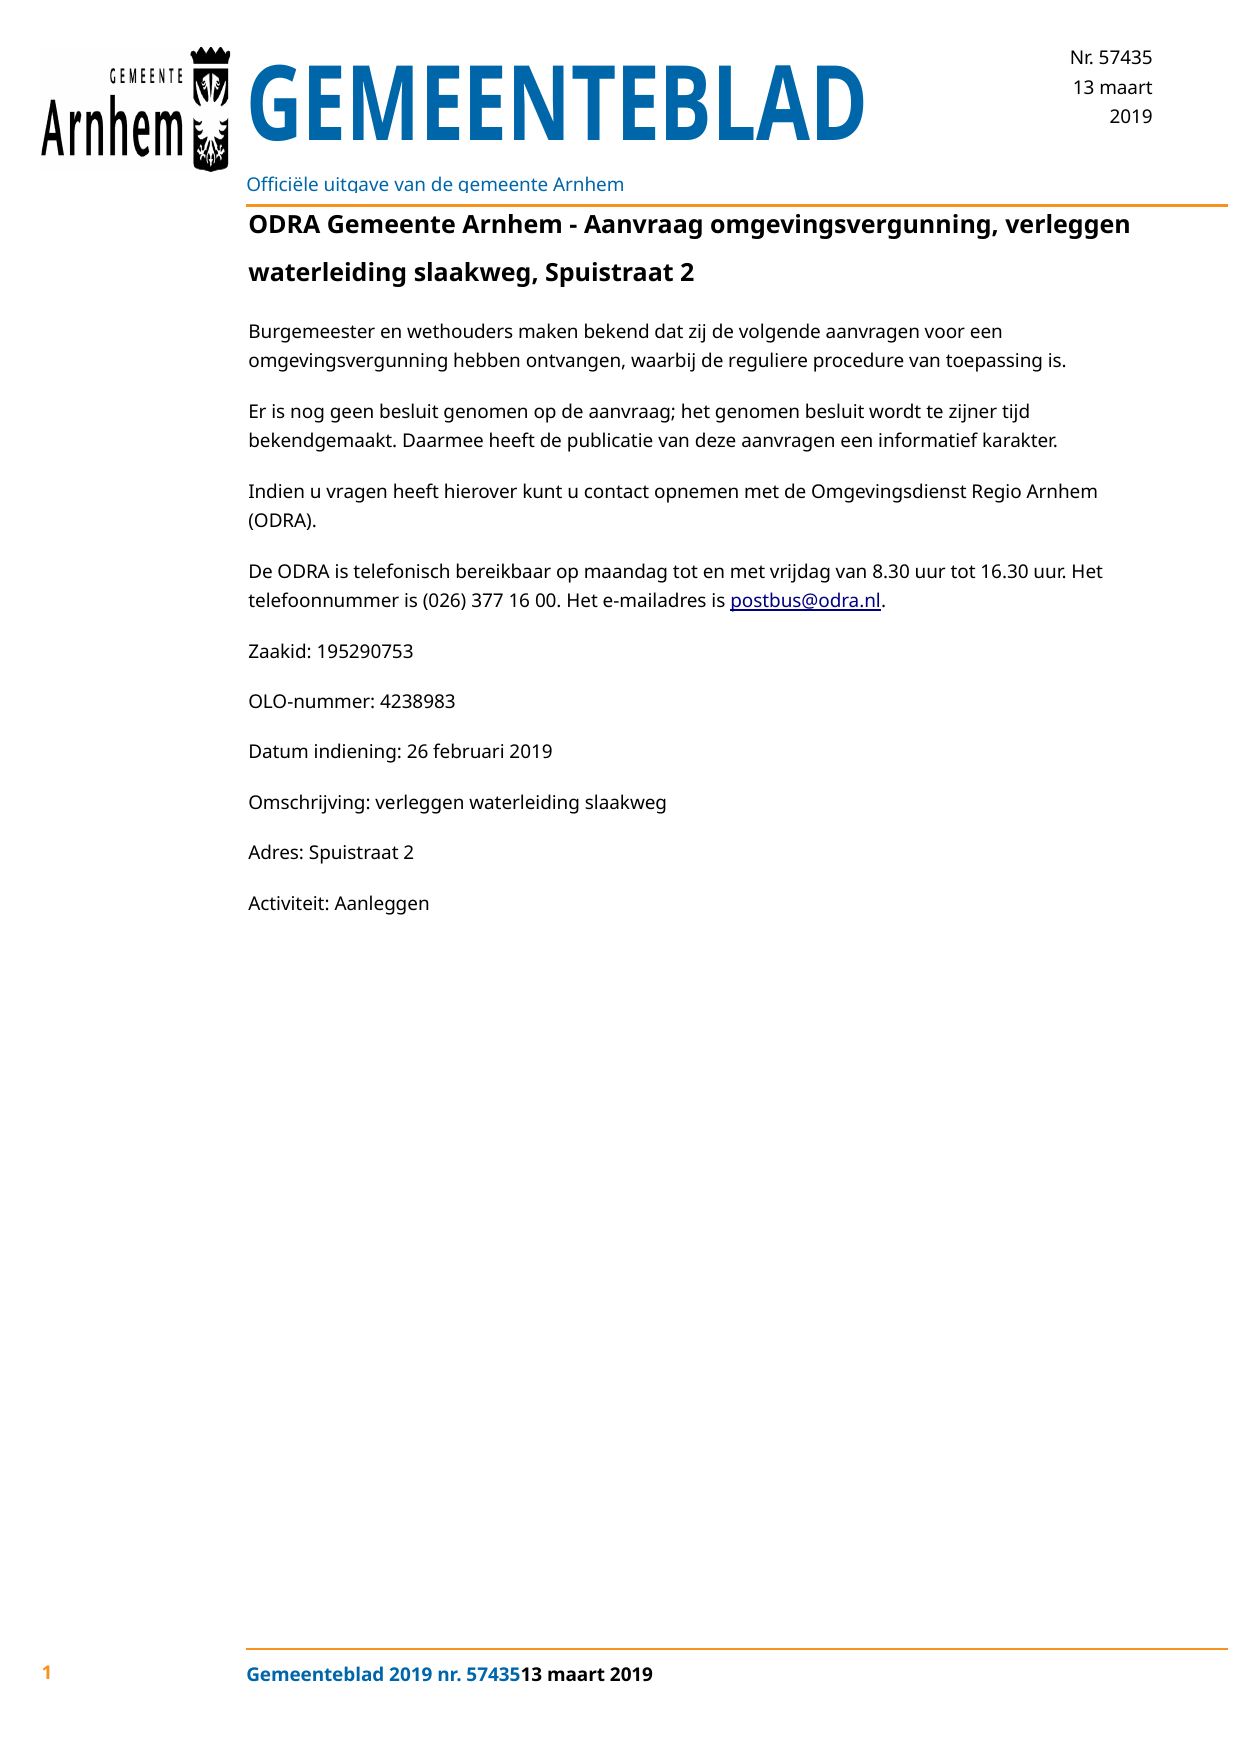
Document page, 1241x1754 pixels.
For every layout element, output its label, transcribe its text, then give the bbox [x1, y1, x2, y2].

text Omschrijving: verleggen waterleiding slaakweg [248, 789, 1152, 815]
text De ODRA is telefonisch bereikbaar op maandag tot en met vrijdag van 8.30 uur tot 16.30 uur. Het telefoonnummer is (026) 377 16 00. Het e-mailadres is postbus@odra.nl. [248, 558, 1152, 613]
text Er is nog geen besluit genomen op de aanvraag; het genomen besluit wordt te zijner tijd bekendgemaakt. Daarmee heeft de publicatie van deze aanvragen een informatief karakter. [248, 398, 1152, 453]
text Burgemeester en wethouders maken bekend dat zij de volgende aanvragen voor een omgevingsvergunning hebben ontvangen, waarbij de reguliere procedure van toepassing is. [248, 318, 1152, 373]
text Datum indiening: 26 februari 2019 [248, 739, 1152, 764]
text Adres: Spuistraat 2 [248, 839, 1152, 865]
text ODRA Gemeente Arnhem - Aanvraag omgevingsvergunning, verleggen waterleiding slaakweg, Spuistraat 2 [248, 207, 1152, 288]
text Zaakid: 195290753 [248, 638, 1152, 664]
text OLO-nummer: 4238983 [248, 688, 1152, 714]
picture [41, 47, 231, 172]
text Indien u vragen heeft hierover kunt u contact opnemen met de Omgevingsdienst Regio Arnhem (ODRA). [248, 478, 1152, 533]
text Activiteit: Aanleggen [248, 890, 1152, 916]
